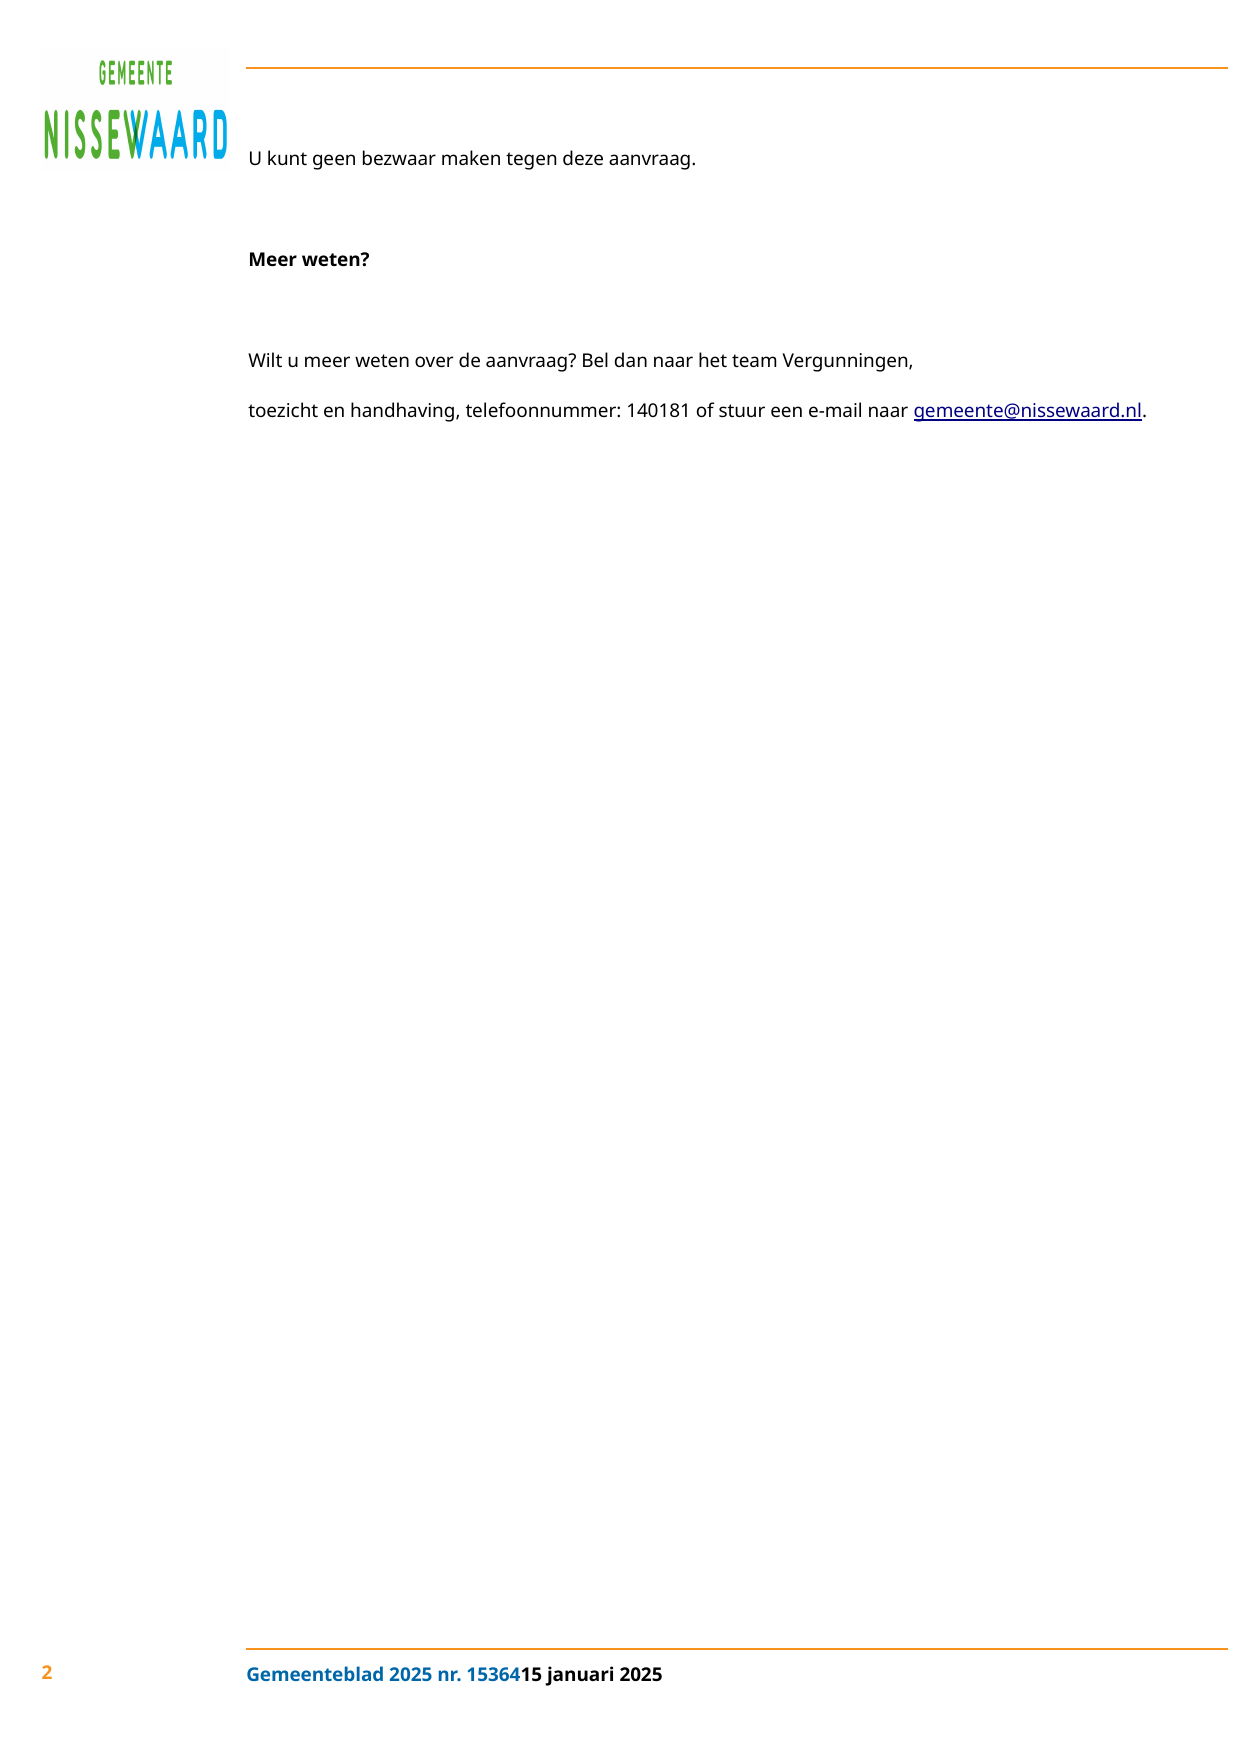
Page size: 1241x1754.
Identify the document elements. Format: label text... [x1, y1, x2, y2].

picture [41, 47, 231, 172]
text toezicht en handhaving, telefoonnummer: 140181 of stuur een e-mail naar gemeente@nissewaard.nl. [248, 397, 1152, 423]
text U kunt geen bezwaar maken tegen deze aanvraag. [248, 145, 1152, 171]
text Meer weten? [248, 246, 1152, 272]
text Wilt u meer weten over de aanvraag? Bel dan naar het team Vergunningen, [248, 347, 1152, 373]
